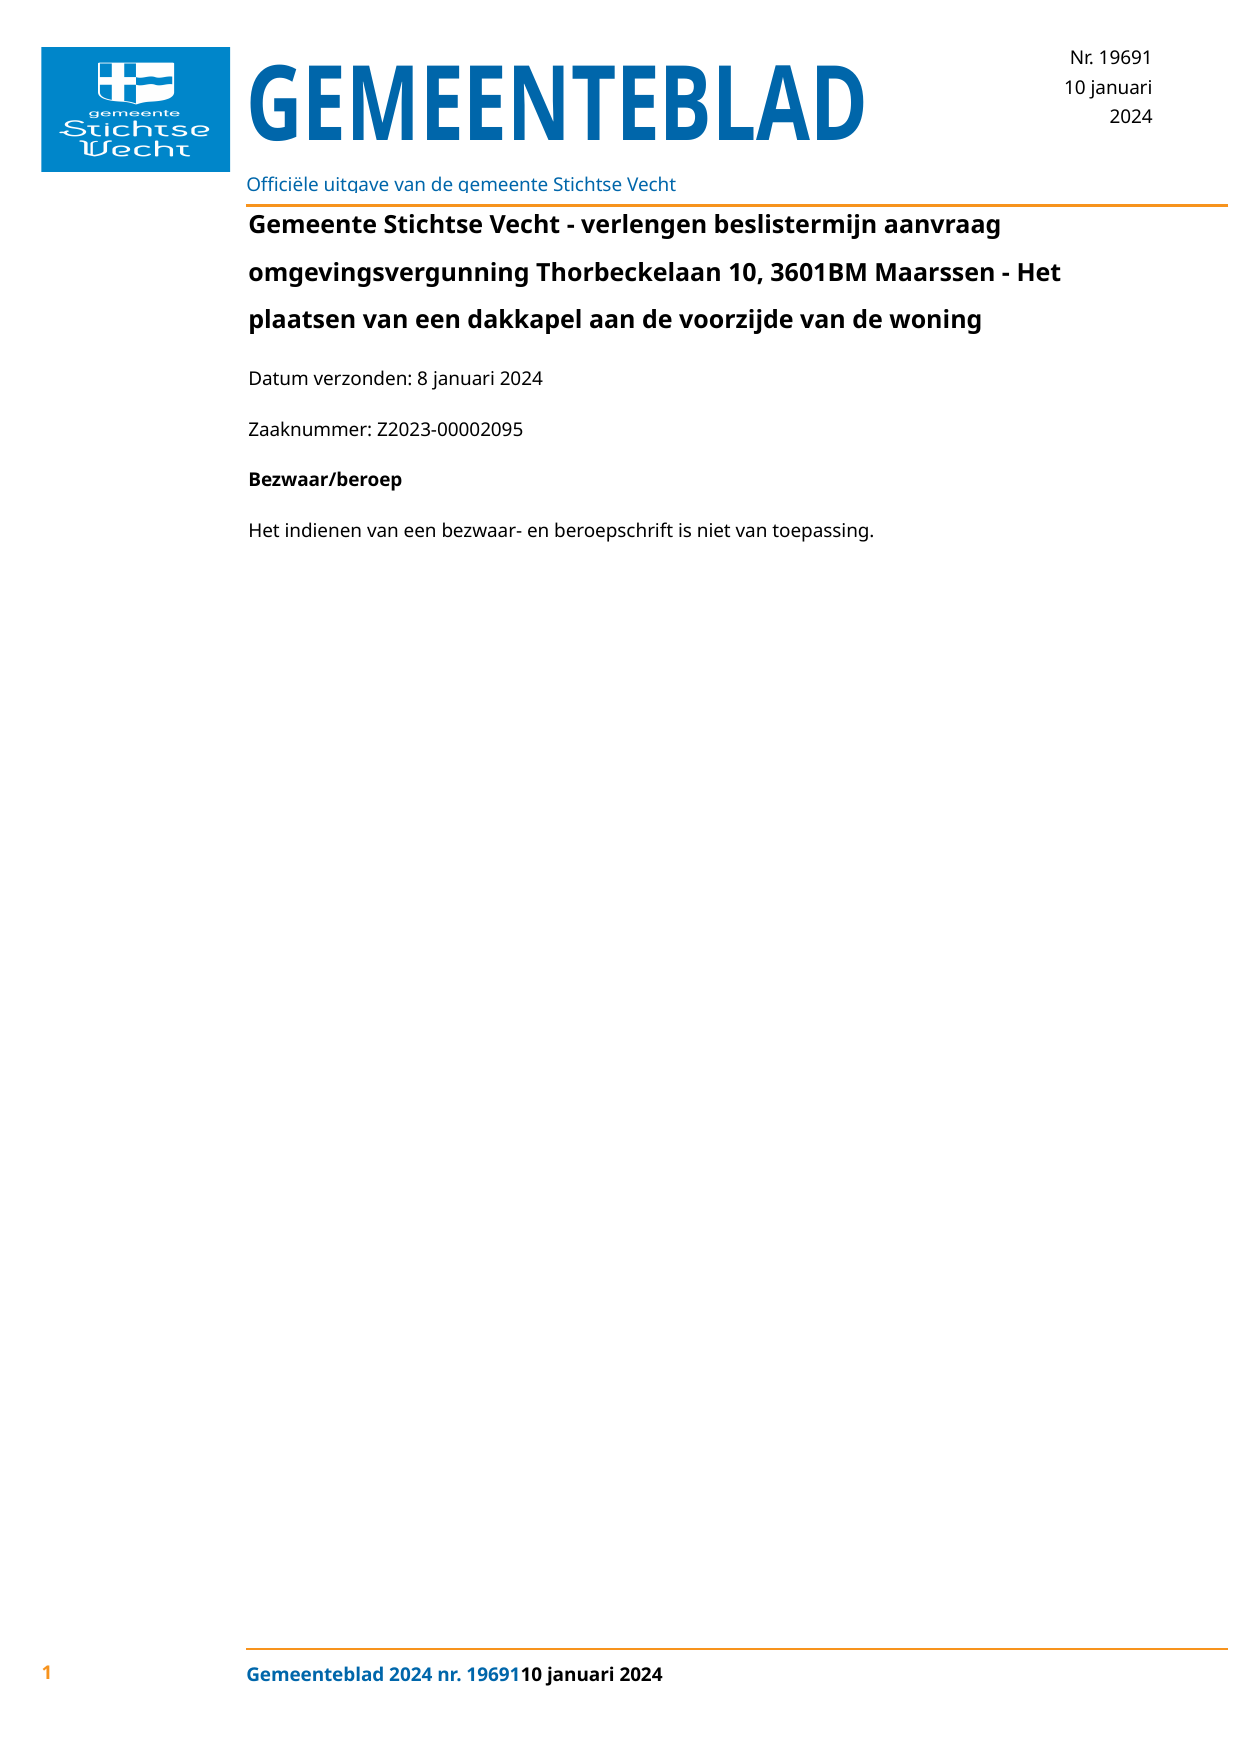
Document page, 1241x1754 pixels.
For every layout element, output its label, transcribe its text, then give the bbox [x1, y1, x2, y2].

text Zaaknummer: Z2023-00002095 [248, 416, 1152, 442]
text Datum verzonden: 8 januari 2024 [248, 366, 1152, 391]
picture [137, 63, 174, 103]
picture [99, 63, 135, 101]
text Bezwaar/beroep [248, 466, 1152, 492]
text Gemeente Stichtse Vecht - verlengen beslistermijn aanvraag omgevingsvergunning Thorbeckelaan 10, 3601BM Maarssen - Het plaatsen van een dakkapel aan de voorzijde van de woning [248, 207, 1152, 336]
text Het indienen van een bezwaar- en beroepschrift is niet van toepassing. [248, 517, 1152, 542]
